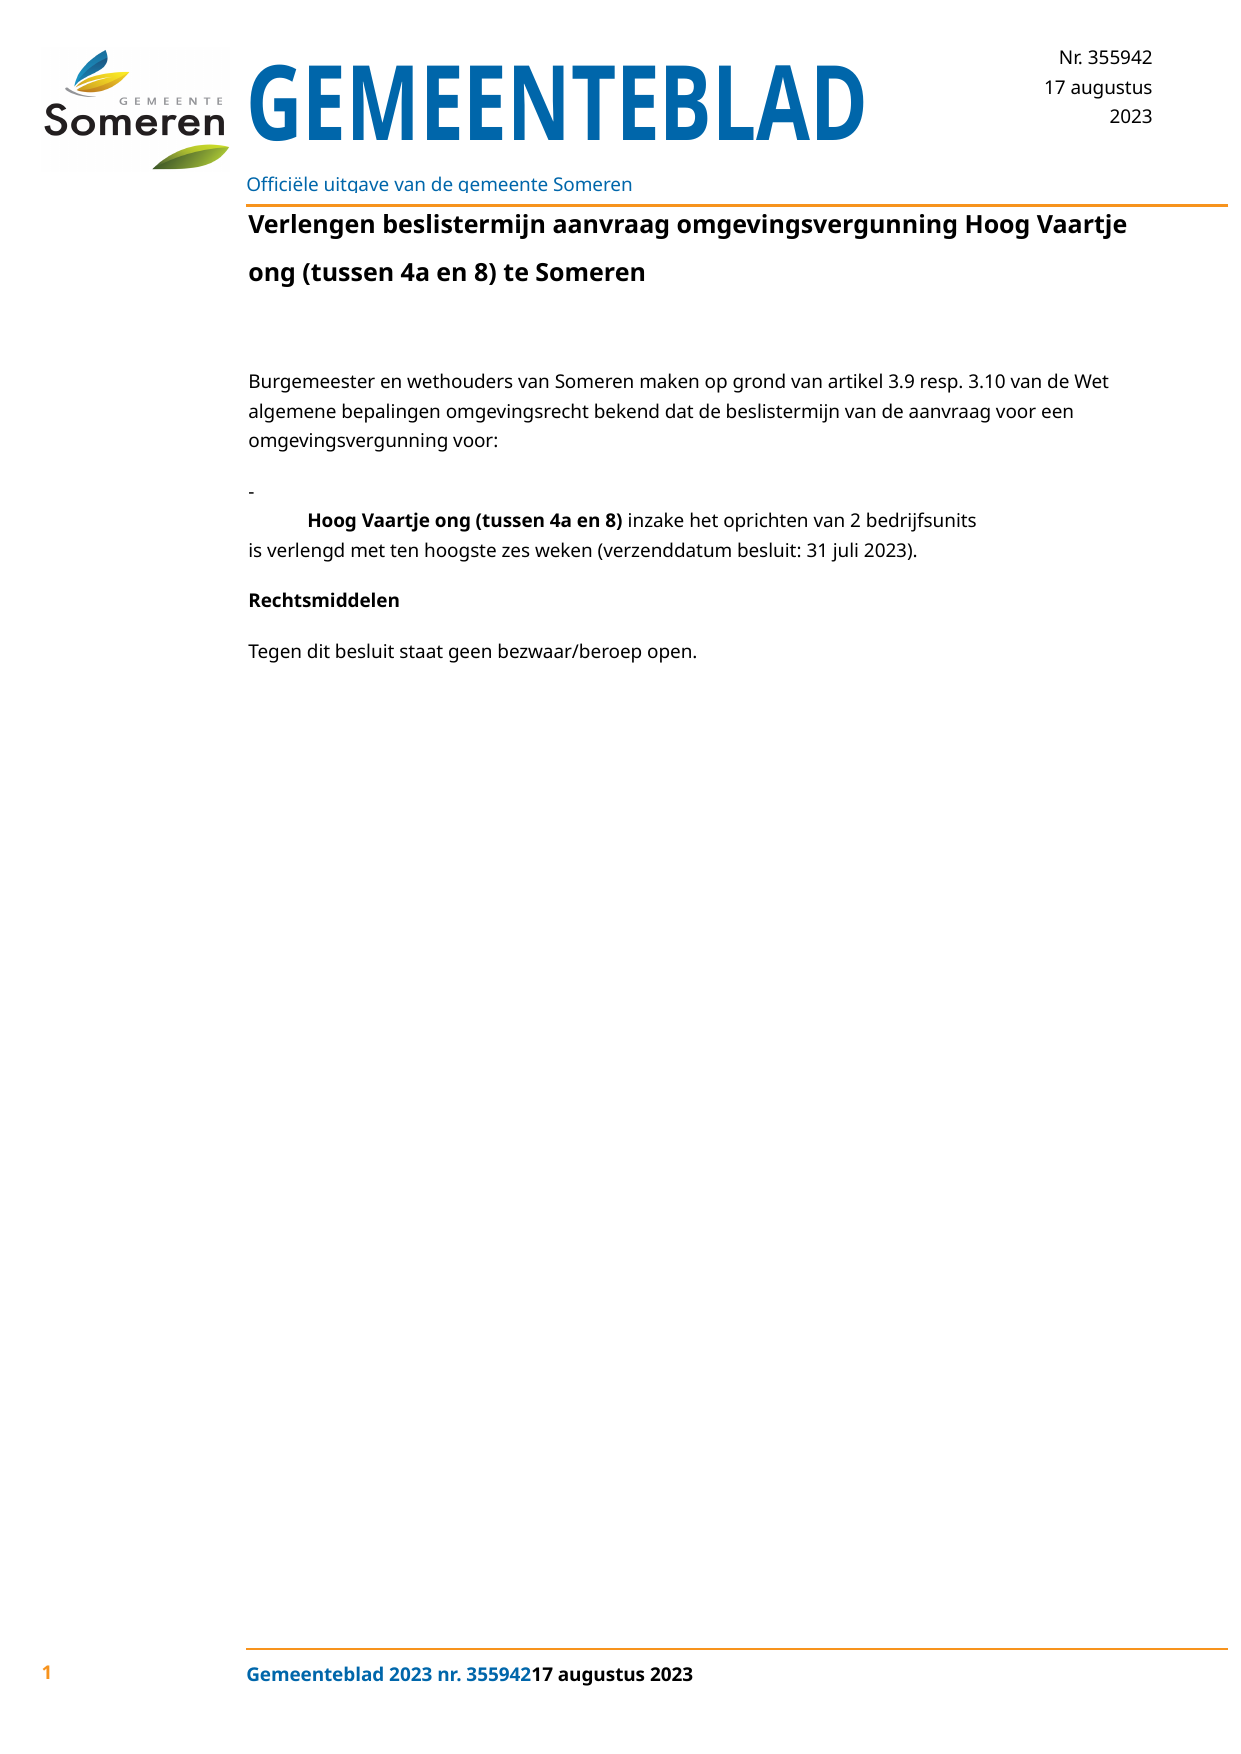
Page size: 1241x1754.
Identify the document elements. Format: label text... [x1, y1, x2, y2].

text Tegen dit besluit staat geen bezwaar/beroep open. [248, 638, 1152, 664]
text is verlengd met ten hoogste zes weken (verzenddatum besluit: 31 juli 2023). [248, 537, 1152, 563]
list Hoog Vaartje ong (tussen 4a en 8) inzake het oprichten van 2 bedrijfsunits [248, 507, 1152, 533]
picture [41, 47, 231, 172]
text Burgemeester en wethouders van Someren maken op grond van artikel 3.9 resp. 3.10 van de Wet algemene bepalingen omgevingsrecht bekend dat de beslistermijn van de aanvraag voor een omgevingsvergunning voor: [248, 368, 1152, 453]
text Rechtsmiddelen [248, 587, 1152, 613]
text Verlengen beslistermijn aanvraag omgevingsvergunning Hoog Vaartje ong (tussen 4a en 8) te Someren [248, 207, 1152, 288]
